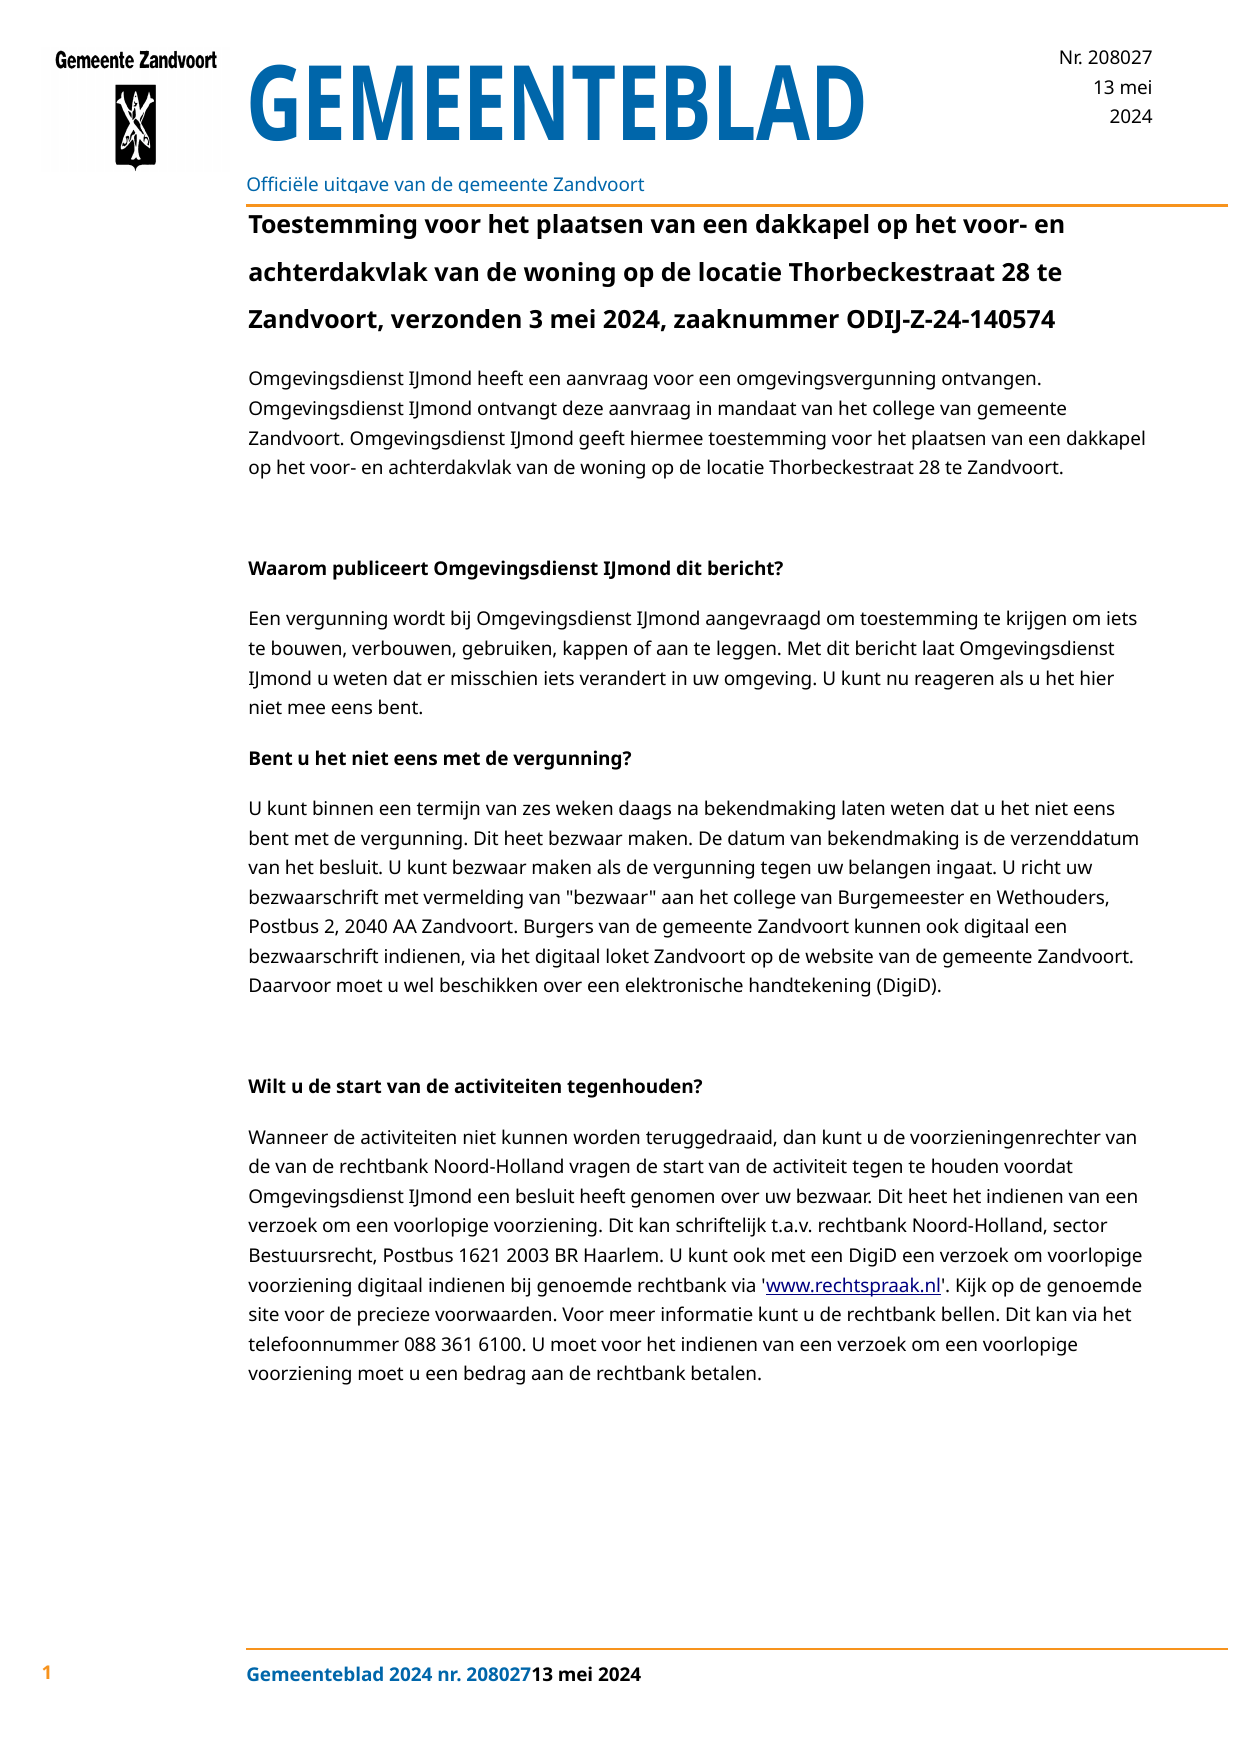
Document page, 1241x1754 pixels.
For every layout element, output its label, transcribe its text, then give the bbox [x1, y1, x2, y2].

text Omgevingsdienst IJmond heeft een aanvraag voor een omgevingsvergunning ontvangen. Omgevingsdienst IJmond ontvangt deze aanvraag in mandaat van het college van gemeente Zandvoort. Omgevingsdienst IJmond geeft hiermee toestemming voor het plaatsen van een dakkapel op het voor- en achterdakvlak van de woning op de locatie Thorbeckestraat 28 te Zandvoort. [248, 366, 1152, 480]
text U kunt binnen een termijn van zes weken daags na bekendmaking laten weten dat u het niet eens bent met de vergunning. Dit heet bezwaar maken. De datum van bekendmaking is de verzenddatum van het besluit. U kunt bezwaar maken als de vergunning tegen uw belangen ingaat. U richt uw bezwaarschrift met vermelding van "bezwaar" aan het college van Burgemeester en Wethouders, Postbus 2, 2040 AA Zandvoort. Burgers van de gemeente Zandvoort kunnen ook digitaal een bezwaarschrift indienen, via het digitaal loket Zandvoort op de website van de gemeente Zandvoort. Daarvoor moet u wel beschikken over een elektronische handtekening (DigiD). [248, 795, 1152, 998]
text Wanneer de activiteiten niet kunnen worden teruggedraaid, dan kunt u de voorzieningenrechter van de van de rechtbank Noord-Holland vragen de start van de activiteit tegen te houden voordat Omgevingsdienst IJmond een besluit heeft genomen over uw bezwaar. Dit heet het indienen van een verzoek om een voorlopige voorziening. Dit kan schriftelijk t.a.v. rechtbank Noord-Holland, sector Bestuursrecht, Postbus 1621 2003 BR Haarlem. U kunt ook met een DigiD een verzoek om voorlopige voorziening digitaal indienen bij genoemde rechtbank via 'www.rechtspraak.nl'. Kijk op de genoemde site voor de precieze voorwaarden. Voor meer informatie kunt u de rechtbank bellen. Dit kan via het telefoonnummer 088 361 6100. U moet voor het indienen van een verzoek om een voorlopige voorziening moet u een bedrag aan de rechtbank betalen. [248, 1124, 1152, 1386]
text Toestemming voor het plaatsen van een dakkapel op het voor- en achterdakvlak van de woning op de locatie Thorbeckestraat 28 te Zandvoort, verzonden 3 mei 2024, zaaknummer ODIJ-Z-24-140574 [248, 207, 1152, 336]
text Bent u het niet eens met de vergunning? [248, 745, 1152, 770]
text Een vergunning wordt bij Omgevingsdienst IJmond aangevraagd om toestemming te krijgen om iets te bouwen, verbouwen, gebruiken, kappen of aan te leggen. Met dit bericht laat Omgevingsdienst IJmond u weten dat er misschien iets verandert in uw omgeving. U kunt nu reageren als u het hier niet mee eens bent. [248, 606, 1152, 720]
text Wilt u de start van de activiteiten tegenhouden? [248, 1073, 1152, 1099]
text Waarom publiceert Omgevingsdienst IJmond dit bericht? [248, 555, 1152, 581]
picture [41, 47, 231, 172]
